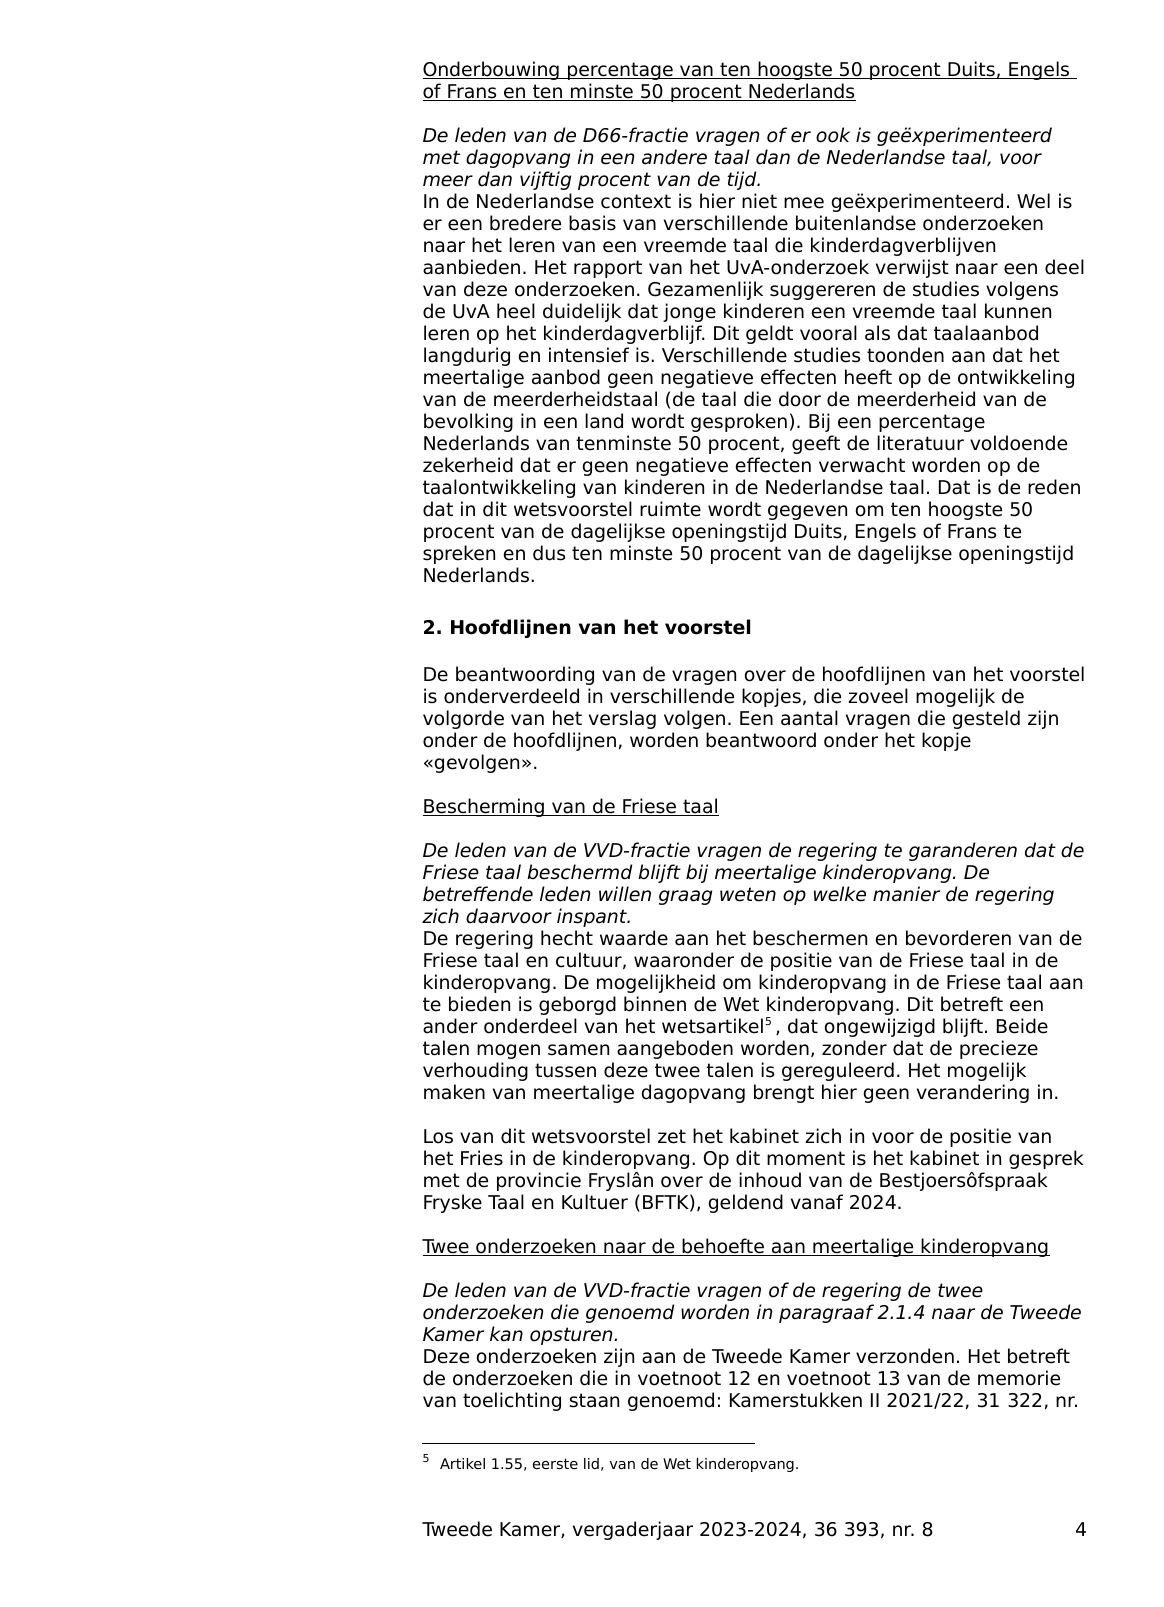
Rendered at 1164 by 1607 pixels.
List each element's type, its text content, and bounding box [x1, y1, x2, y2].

subtitle Onderbouwing percentage van ten hoogste 50 procent Duits, Engels of Frans en ten minste 50 procent Nederlands [422, 59, 1087, 103]
subtitle Bescherming van de Friese taal [422, 796, 1087, 818]
text Deze onderzoeken zijn aan de Tweede Kamer verzonden. Het betreft de onderzoeken die in voetnoot 12 en voetnoot 13 van de memorie van toelichting staan genoemd: Kamerstukken II 2021/22, 31 322, nr. [422, 1346, 1087, 1412]
text De beantwoording van de vragen over de hoofdlijnen van het voorstel is onderverdeeld in verschillende kopjes, die zoveel mogelijk de volgorde van het verslag volgen. Een aantal vragen die gesteld zijn onder de hoofdlijnen, worden beantwoord onder het kopje «gevolgen». [422, 664, 1087, 774]
text In de Nederlandse context is hier niet mee geëxperimenteerd. Wel is er een bredere basis van verschillende buitenlandse onderzoeken naar het leren van een vreemde taal die kinderdagverblijven aanbieden. Het rapport van het UvA-onderzoek verwijst naar een deel van deze onderzoeken. Gezamenlijk suggereren de studies volgens de UvA heel duidelijk dat jonge kinderen een vreemde taal kunnen leren op het kinderdagverblijf. Dit geldt vooral als dat taalaanbod langdurig en intensief is. Verschillende studies toonden aan dat het meertalige aanbod geen negatieve effecten heeft op de ontwikkeling van de meerderheidstaal (de taal die door de meerderheid van de bevolking in een land wordt gesproken). Bij een percentage Nederlands van tenminste 50 procent, geeft de literatuur voldoende zekerheid dat er geen negatieve effecten verwacht worden op de taalontwikkeling van kinderen in de Nederlandse taal. Dat is de reden dat in dit wetsvoorstel ruimte wordt gegeven om ten hoogste 50 procent van de dagelijkse openingstijd Duits, Engels of Frans te spreken en dus ten minste 50 procent van de dagelijkse openingstijd Nederlands. [422, 191, 1087, 587]
subtitle Twee onderzoeken naar de behoefte aan meertalige kinderopvang [422, 1236, 1087, 1258]
text De leden van de D66-fractie vragen of er ook is geëxperimenteerd met dagopvang in een andere taal dan de Nederlandse taal, voor meer dan vijftig procent van de tijd. [422, 125, 1087, 191]
text De regering hecht waarde aan het beschermen en bevorderen van de Friese taal en cultuur, waaronder de positie van de Friese taal in de kinderopvang. De mogelijkheid om kinderopvang in de Friese taal aan te bieden is geborgd binnen de Wet kinderopvang. Dit betreft een ander onderdeel van het wetsartikel, dat ongewijzigd blijft. Beide talen mogen samen aangeboden worden, zonder dat de precieze verhouding tussen deze twee talen is gereguleerd. Het mogelijk maken van meertalige dagopvang brengt hier geen verandering in. [422, 928, 1087, 1104]
subtitle 2. Hoofdlijnen van het voorstel [422, 617, 1087, 639]
text Artikel 1.55, eerste lid, van de Wet kinderopvang. [422, 1452, 1087, 1474]
text De leden van de VVD-fractie vragen de regering te garanderen dat de Friese taal beschermd blijft bij meertalige kinderopvang. De betreffende leden willen graag weten op welke manier de regering zich daarvoor inspant. [422, 840, 1087, 928]
text De leden van de VVD-fractie vragen of de regering de twee onderzoeken die genoemd worden in paragraaf 2.1.4 naar de Tweede Kamer kan opsturen. [422, 1280, 1087, 1346]
text Los van dit wetsvoorstel zet het kabinet zich in voor de positie van het Fries in de kinderopvang. Op dit moment is het kabinet in gesprek met de provincie Fryslân over de inhoud van de Bestjoersôfspraak Fryske Taal en Kultuer (BFTK), geldend vanaf 2024. [422, 1126, 1087, 1214]
